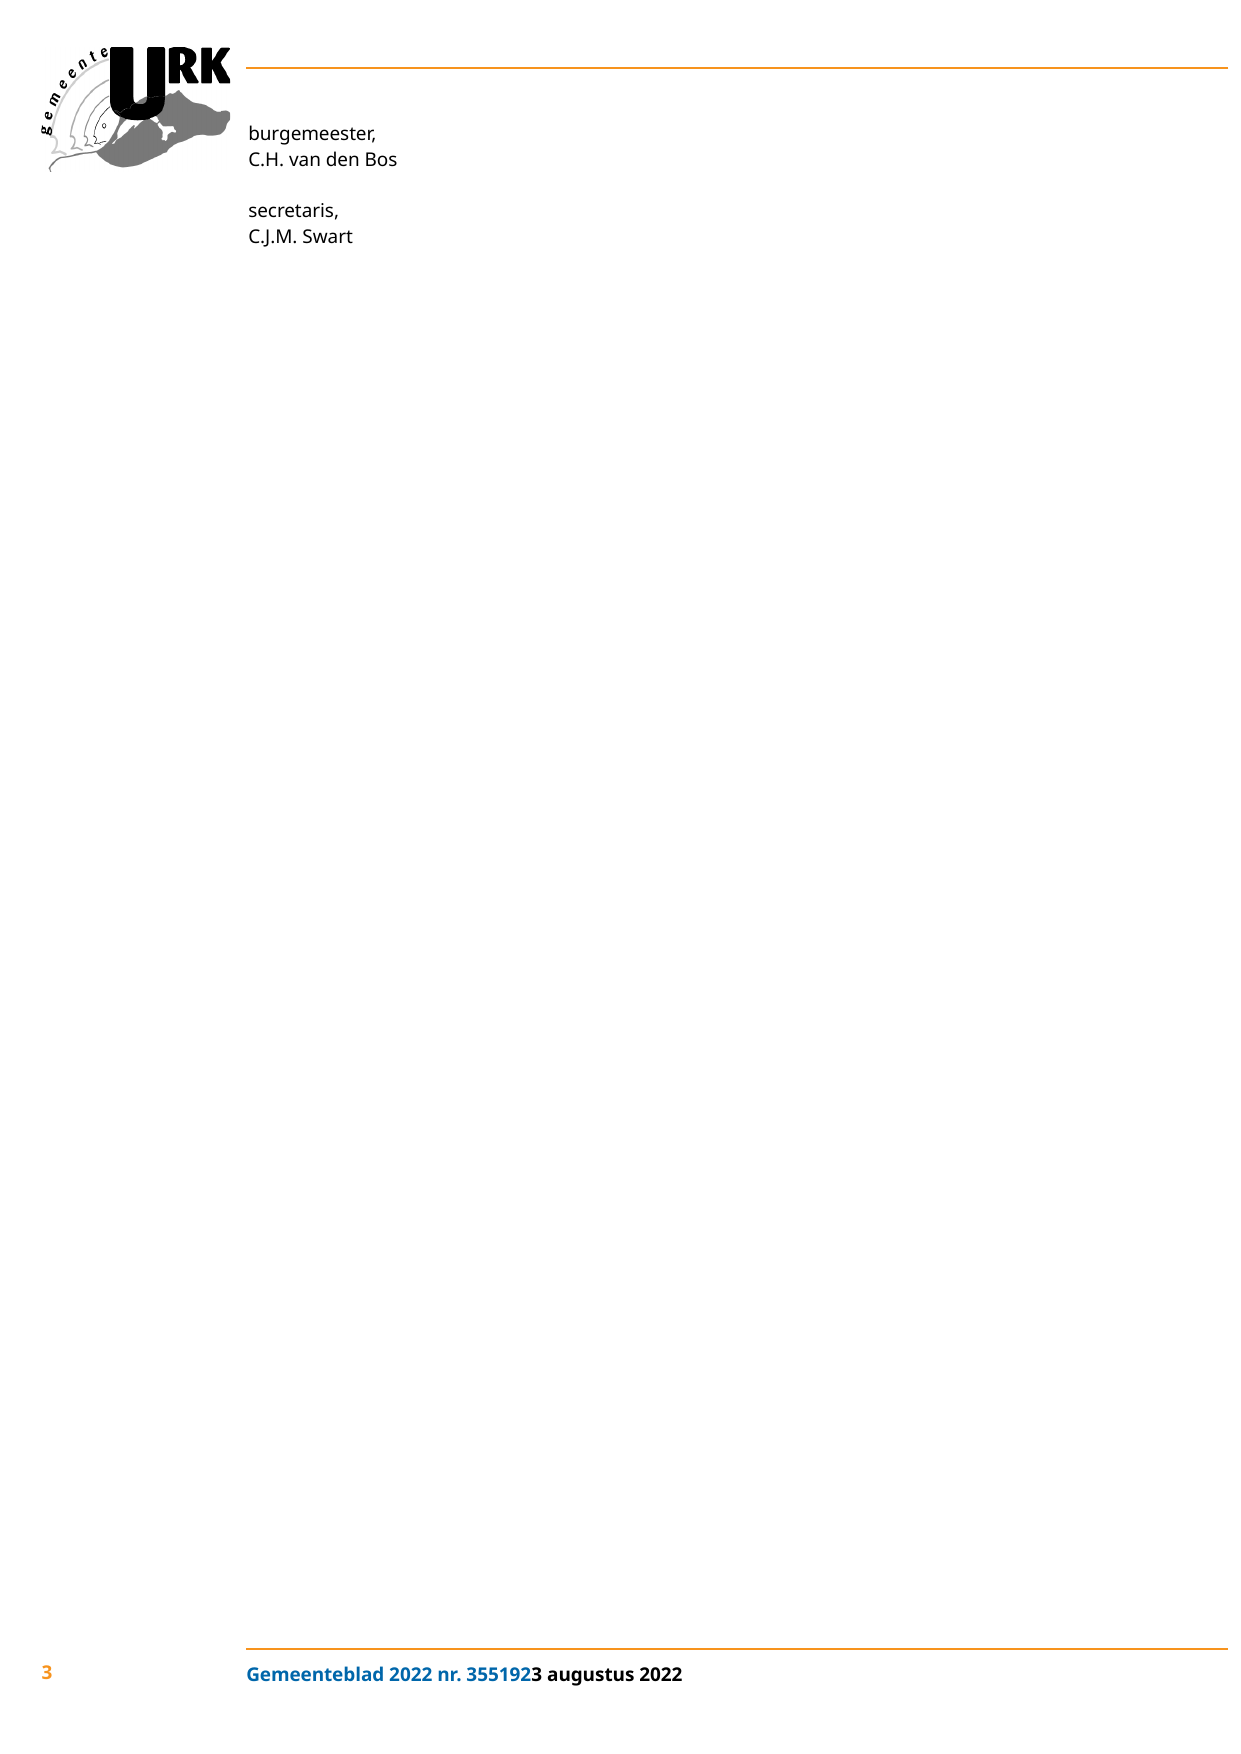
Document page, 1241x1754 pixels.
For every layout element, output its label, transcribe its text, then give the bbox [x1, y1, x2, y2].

picture [41, 47, 231, 172]
text C.H. van den Bos [248, 146, 1152, 172]
text C.J.M. Swart [248, 223, 1152, 249]
text burgemeester, [248, 121, 1152, 146]
text secretaris, [248, 198, 1152, 223]
